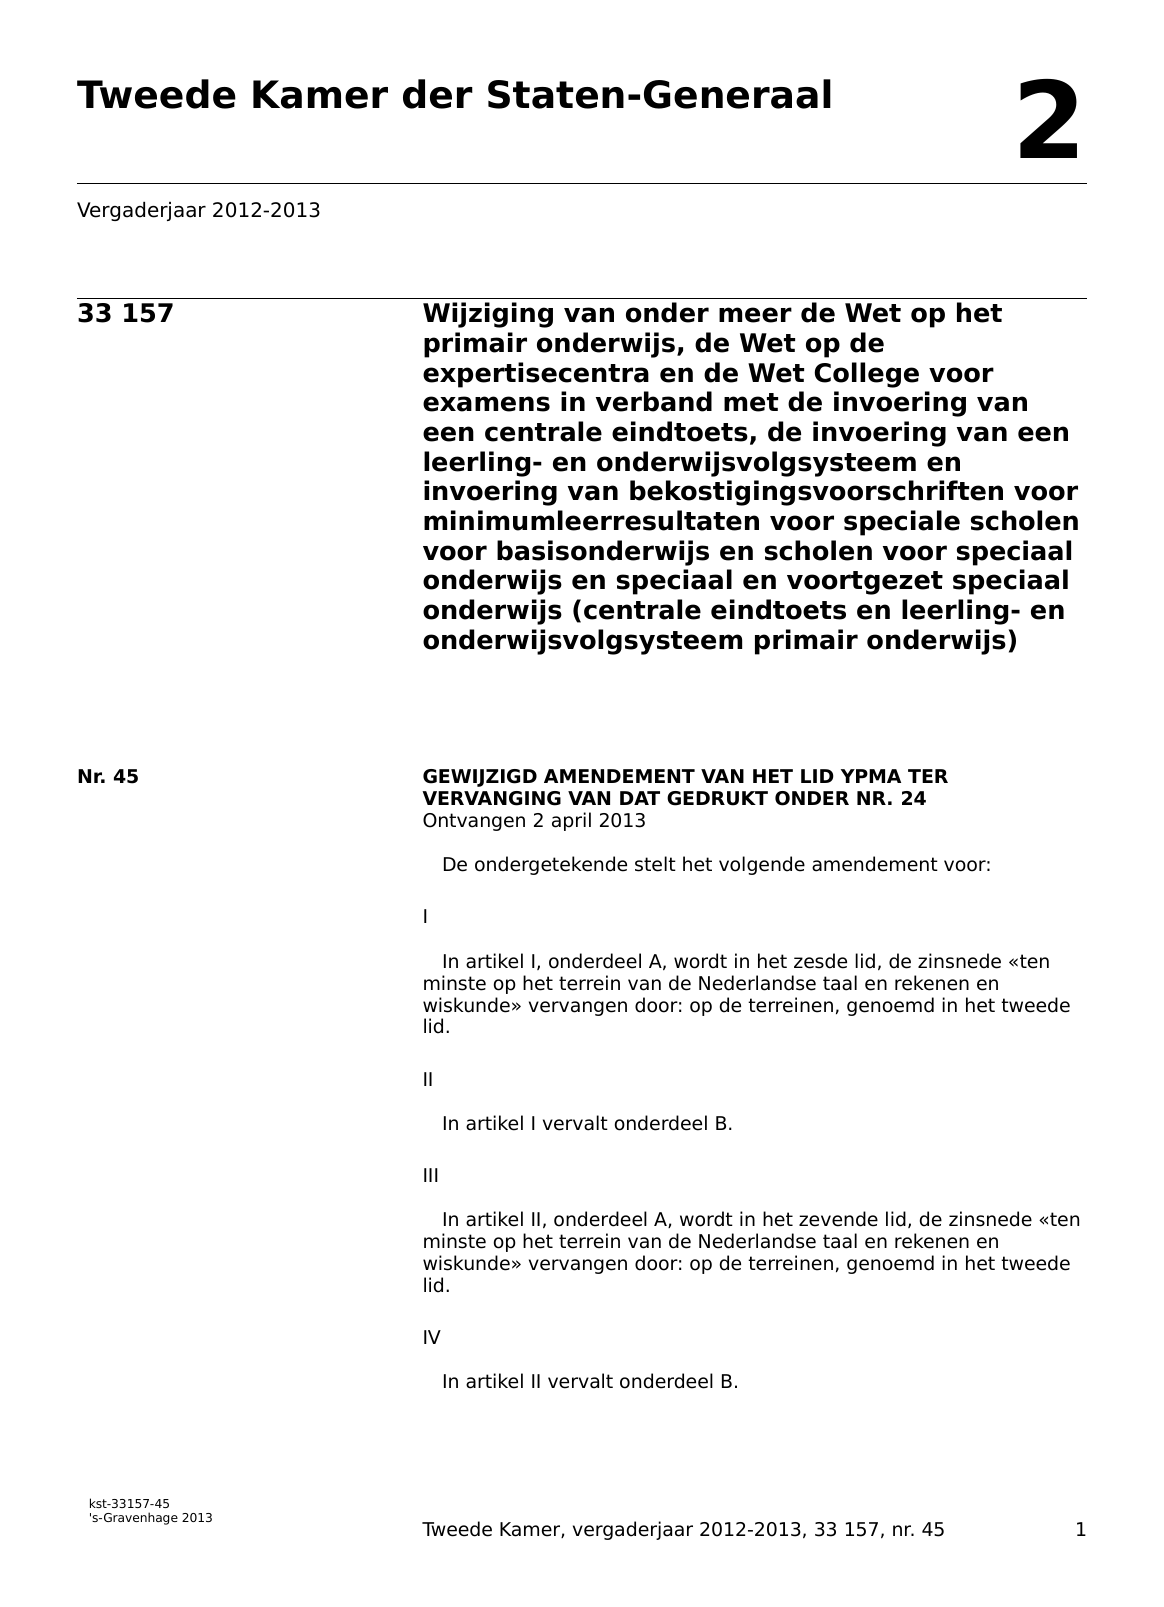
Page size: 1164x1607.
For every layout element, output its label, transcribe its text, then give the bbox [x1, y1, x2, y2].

text 's-Gravenhage 2013 [88, 1511, 323, 1525]
text In artikel I vervalt onderdeel B. [422, 1113, 1087, 1134]
text In artikel II, onderdeel A, wordt in het zevende lid, de zinsnede «ten minste op het terrein van de Nederlandse taal en rekenen en wiskunde» vervangen door: op de terreinen, genoemd in het tweede lid. [422, 1209, 1087, 1297]
subtitle Nr. 45 GEWIJZIGD AMENDEMENT VAN HET LID YPMA TER VERVANGING VAN DAT GEDRUKT ONDER NR. 24 [77, 766, 1087, 810]
text Ontvangen 2 april 2013 [422, 810, 1087, 832]
text kst-33157-45 [88, 1497, 323, 1511]
subtitle 33 157 Wijziging van onder meer de Wet op het primair onderwijs, de Wet op de expertisecentra en de Wet College voor examens in verband met de invoering van een centrale eindtoets, de invoering van een leerling- en onderwijsvolgsysteem en invoering van bekostigingsvoorschriften voor minimumleerresultaten voor speciale scholen voor basisonderwijs en scholen voor speciaal onderwijs en speciaal en voortgezet speciaal onderwijs (centrale eindtoets en leerling- en onderwijsvolgsysteem primair onderwijs) [77, 299, 1087, 655]
text In artikel I, onderdeel A, wordt in het zesde lid, de zinsnede «ten minste op het terrein van de Nederlandse taal en rekenen en wiskunde» vervangen door: op de terreinen, genoemd in het tweede lid. [422, 951, 1087, 1038]
text De ondergetekende stelt het volgende amendement voor: [422, 854, 1087, 876]
subtitle IV [422, 1327, 1087, 1349]
subtitle III [422, 1164, 1087, 1187]
table_cell Vergaderjaar 2012-2013 [77, 184, 1087, 298]
subtitle I [422, 906, 1087, 928]
text In artikel II vervalt onderdeel B. [422, 1371, 1087, 1393]
table_header Tweede Kamer der Staten-Generaal [77, 59, 886, 183]
table_header 2 [886, 59, 1087, 183]
subtitle II [422, 1068, 1087, 1090]
